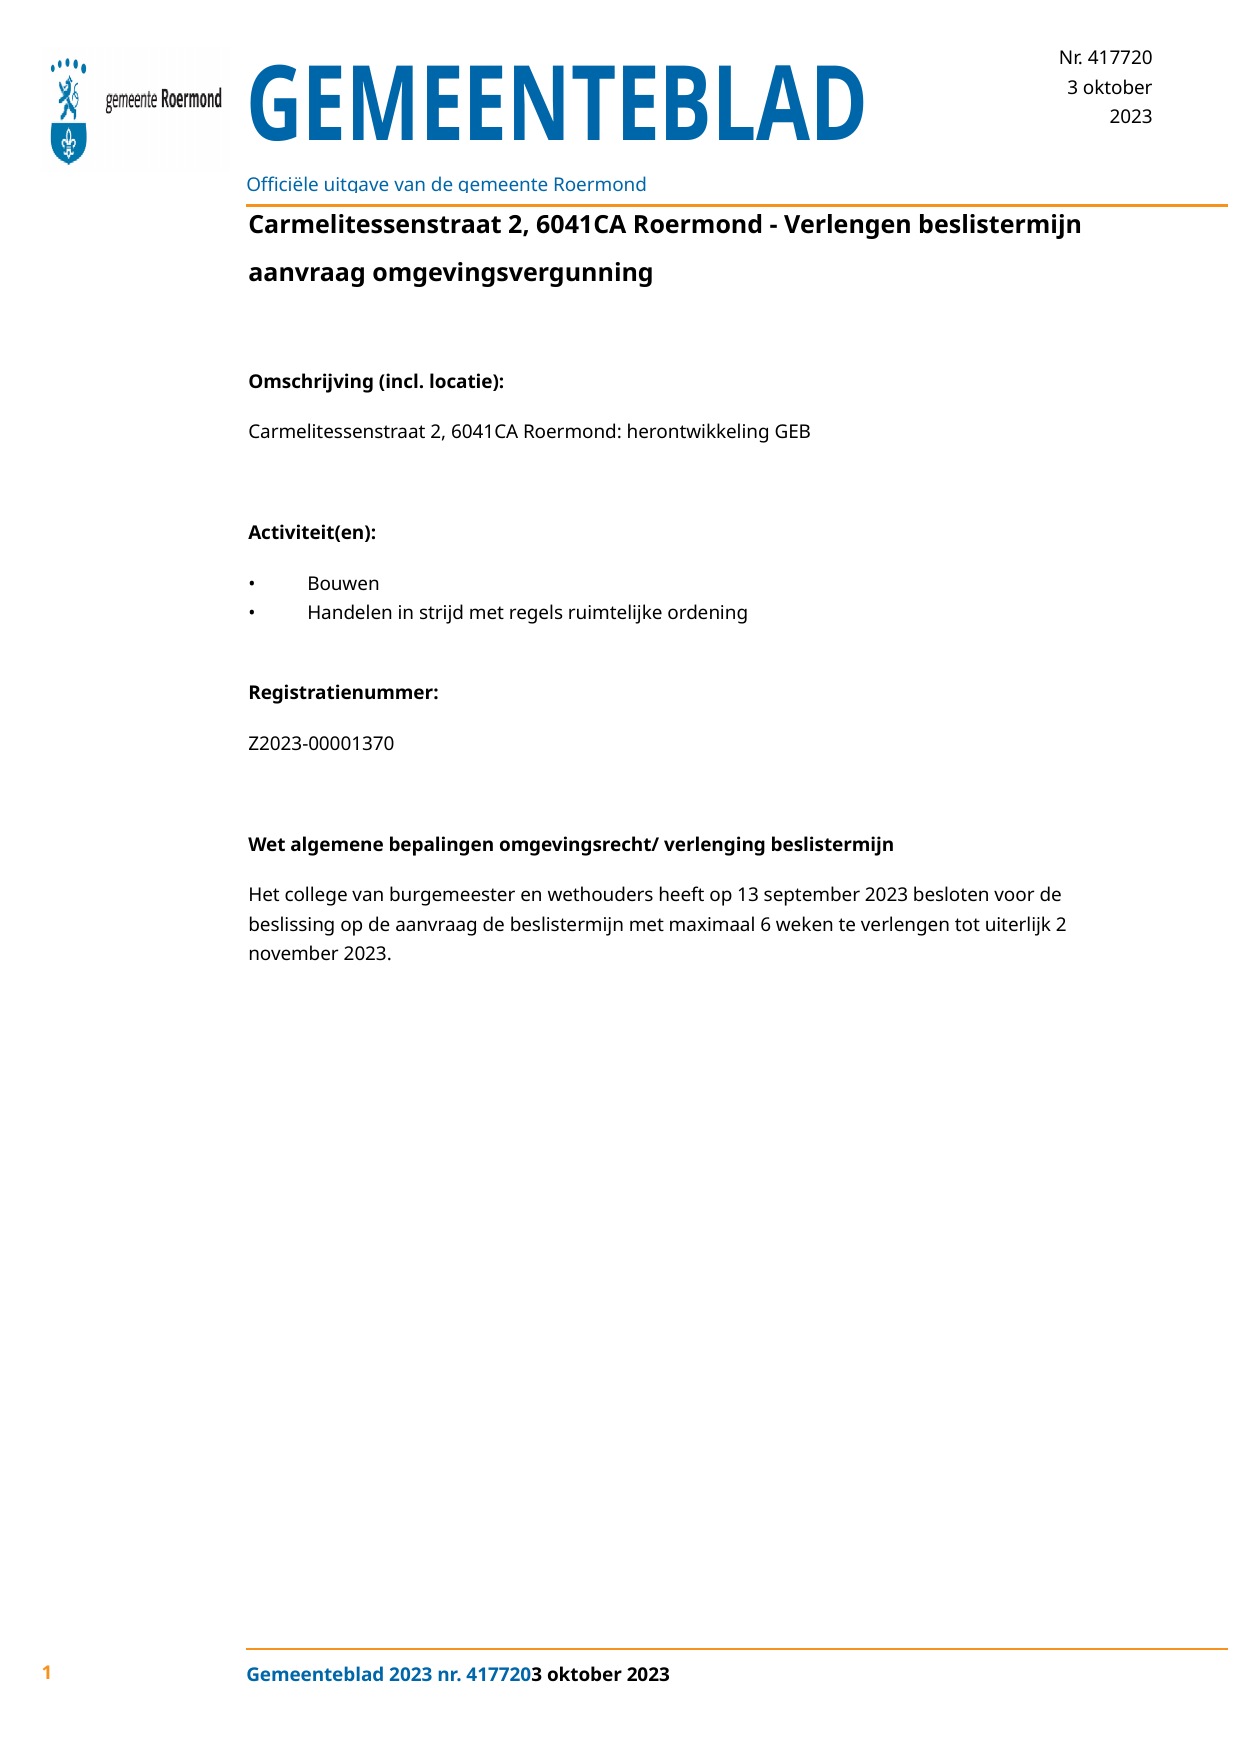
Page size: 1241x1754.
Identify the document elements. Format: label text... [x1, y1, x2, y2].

text Carmelitessenstraat 2, 6041CA Roermond - Verlengen beslistermijn aanvraag omgevingsvergunning [248, 207, 1152, 288]
text Z2023-00001370 [248, 730, 1152, 756]
text Carmelitessenstraat 2, 6041CA Roermond: herontwikkeling GEB [248, 419, 1152, 444]
text Het college van burgemeester en wethouders heeft op 13 september 2023 besloten voor de beslissing op de aanvraag de beslistermijn met maximaal 6 weken te verlengen tot uiterlijk 2 november 2023. [248, 881, 1152, 966]
text Registratienummer: [248, 679, 1152, 705]
list Bouwen [248, 570, 1152, 596]
list Handelen in strijd met regels ruimtelijke ordening [248, 599, 1152, 625]
text Activiteit(en): [248, 519, 1152, 545]
picture [41, 47, 231, 172]
text Wet algemene bepalingen omgevingsrecht/ verlenging beslistermijn [248, 831, 1152, 857]
text Omschrijving (incl. locatie): [248, 368, 1152, 394]
